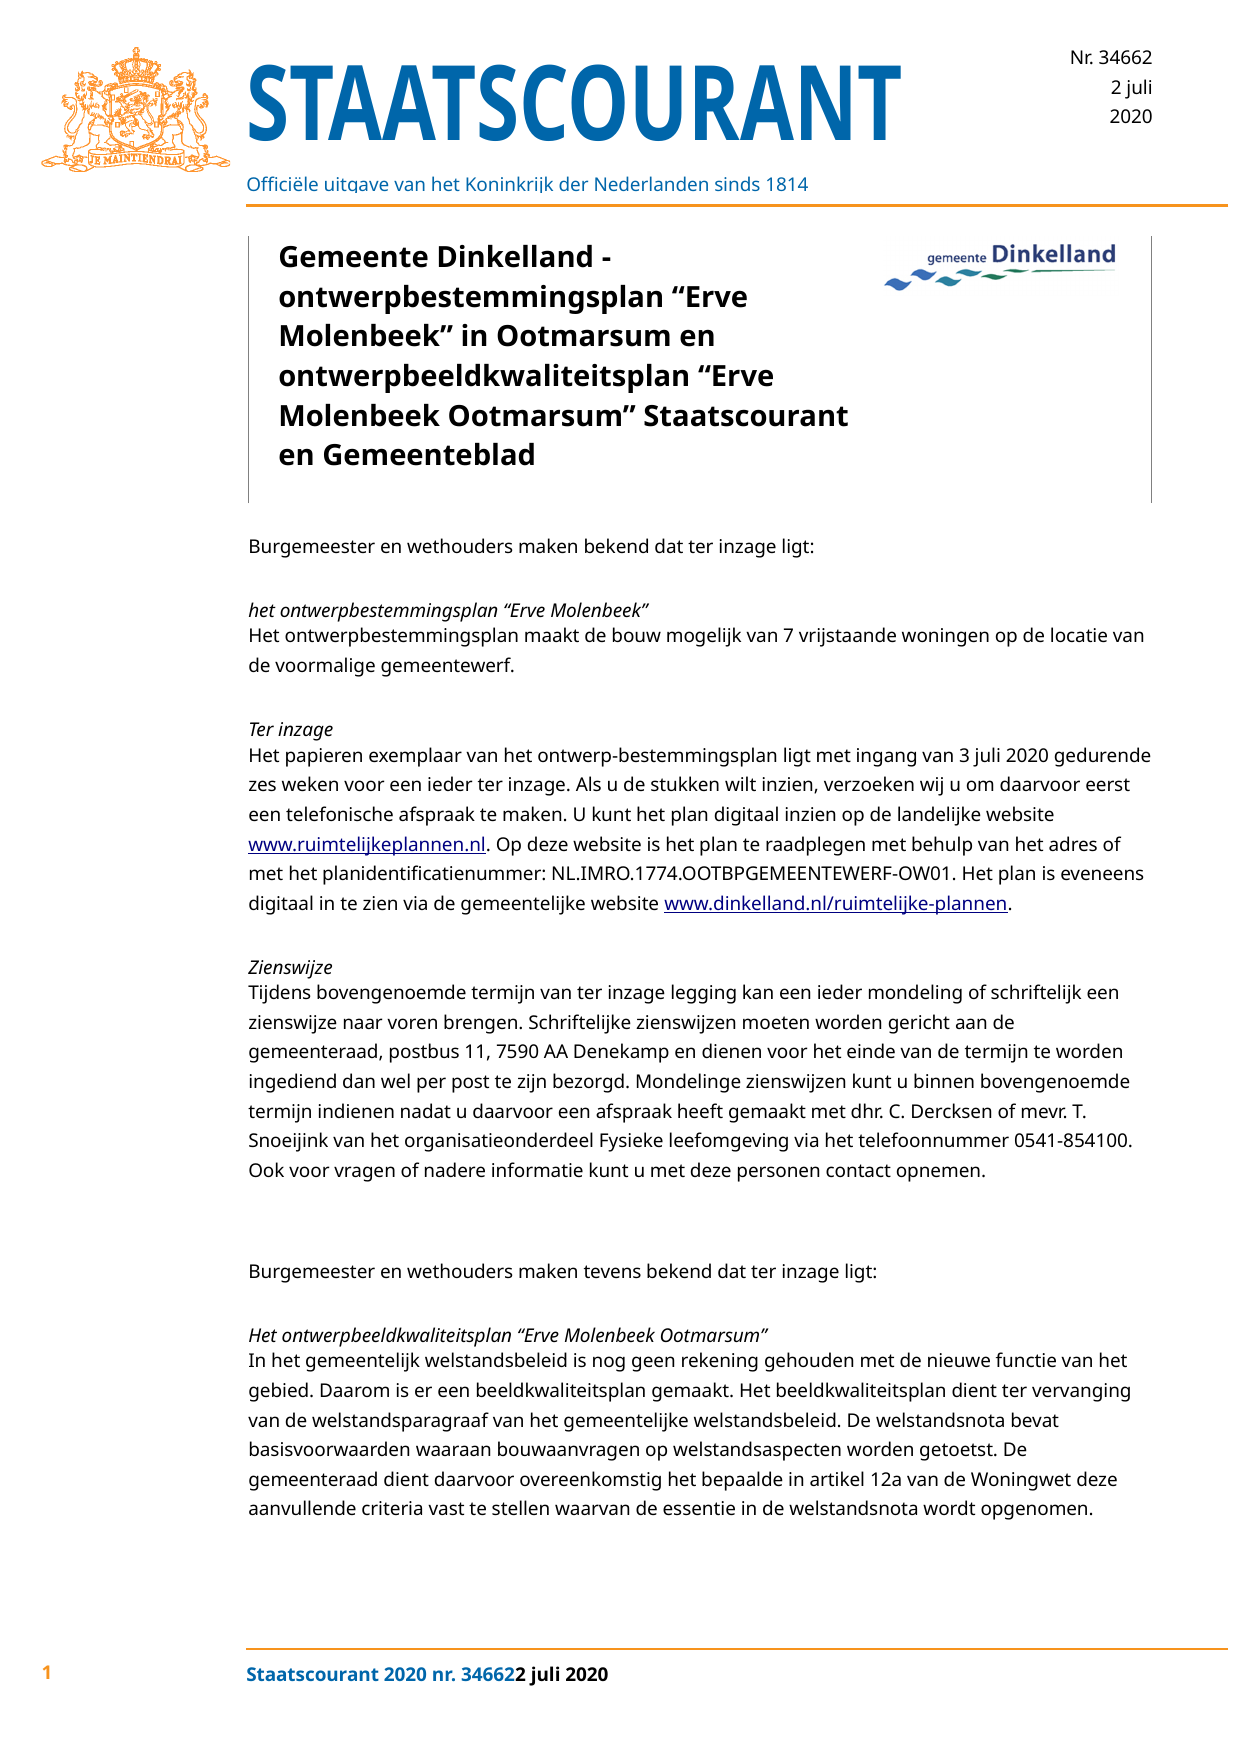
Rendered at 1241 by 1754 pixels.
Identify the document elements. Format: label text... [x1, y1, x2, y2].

text In het gemeentelijk welstandsbeleid is nog geen rekening gehouden met de nieuwe functie van het gebied. Daarom is er een beeldkwaliteitsplan gemaakt. Het beeldkwaliteitsplan dient ter vervanging van de welstandsparagraaf van het gemeentelijke welstandsbeleid. De welstandsnota bevat basisvoorwaarden waaraan bouwaanvragen op welstandsaspecten worden getoetst. De gemeenteraad dient daarvoor overeenkomstig het bepaalde in artikel 12a van de Woningwet deze aanvullende criteria vast te stellen waarvan de essentie in de welstandsnota wordt opgenomen. [248, 1348, 1152, 1521]
text Burgemeester en wethouders maken bekend dat ter inzage ligt: [248, 533, 1152, 559]
table_header Gemeente Dinkelland - ontwerpbestemmingsplan “Erve Molenbeek” in Ootmarsum en ontwerpbeeldkwaliteitsplan “Erve Molenbeek Ootmarsum” Staatscourant en Gemeenteblad [249, 236, 850, 503]
picture [41, 47, 231, 172]
text Zienswijze [248, 954, 1152, 979]
text Het papieren exemplaar van het ontwerp-bestemmingsplan ligt met ingang van 3 juli 2020 gedurende zes weken voor een ieder ter inzage. Als u de stukken wilt inzien, verzoeken wij u om daarvoor eerst een telefonische afspraak te maken. U kunt het plan digitaal inzien op de landelijke website www.ruimtelijkeplannen.nl. Op deze website is het plan te raadplegen met behulp van het adres of met het planidentificatienummer: NL.IMRO.1774.OOTBPGEMEENTEWERF-OW01. Het plan is eveneens digitaal in te zien via de gemeentelijke website www.dinkelland.nl/ruimtelijke-plannen. [248, 742, 1152, 916]
text Burgemeester en wethouders maken tevens bekend dat ter inzage ligt: [248, 1258, 1152, 1284]
text Het ontwerpbestemmingsplan maakt de bouw mogelijk van 7 vrijstaande woningen op de locatie van de voormalige gemeentewerf. [248, 623, 1152, 678]
picture [882, 236, 1119, 296]
text Ter inzage [248, 716, 1152, 742]
text Tijdens bovengenoemde termijn van ter inzage legging kan een ieder mondeling of schriftelijk een zienswijze naar voren brengen. Schriftelijke zienswijzen moeten worden gericht aan de gemeenteraad, postbus 11, 7590 AA Denekamp en dienen voor het einde van de termijn te worden ingediend dan wel per post te zijn bezorgd. Mondelinge zienswijzen kunt u binnen bovengenoemde termijn indienen nadat u daarvoor een afspraak heeft gemaakt met dhr. C. Dercksen of mevr. T. Snoeijink van het organisatieonderdeel Fysieke leefomgeving via het telefoonnummer 0541-854100. Ook voor vragen of nadere informatie kunt u met deze personen contact opnemen. [248, 979, 1152, 1183]
text Het ontwerpbeeldkwaliteitsplan “Erve Molenbeek Ootmarsum” [248, 1322, 1152, 1348]
table_header [850, 236, 1151, 503]
text het ontwerpbestemmingsplan “Erve Molenbeek” [248, 597, 1152, 623]
